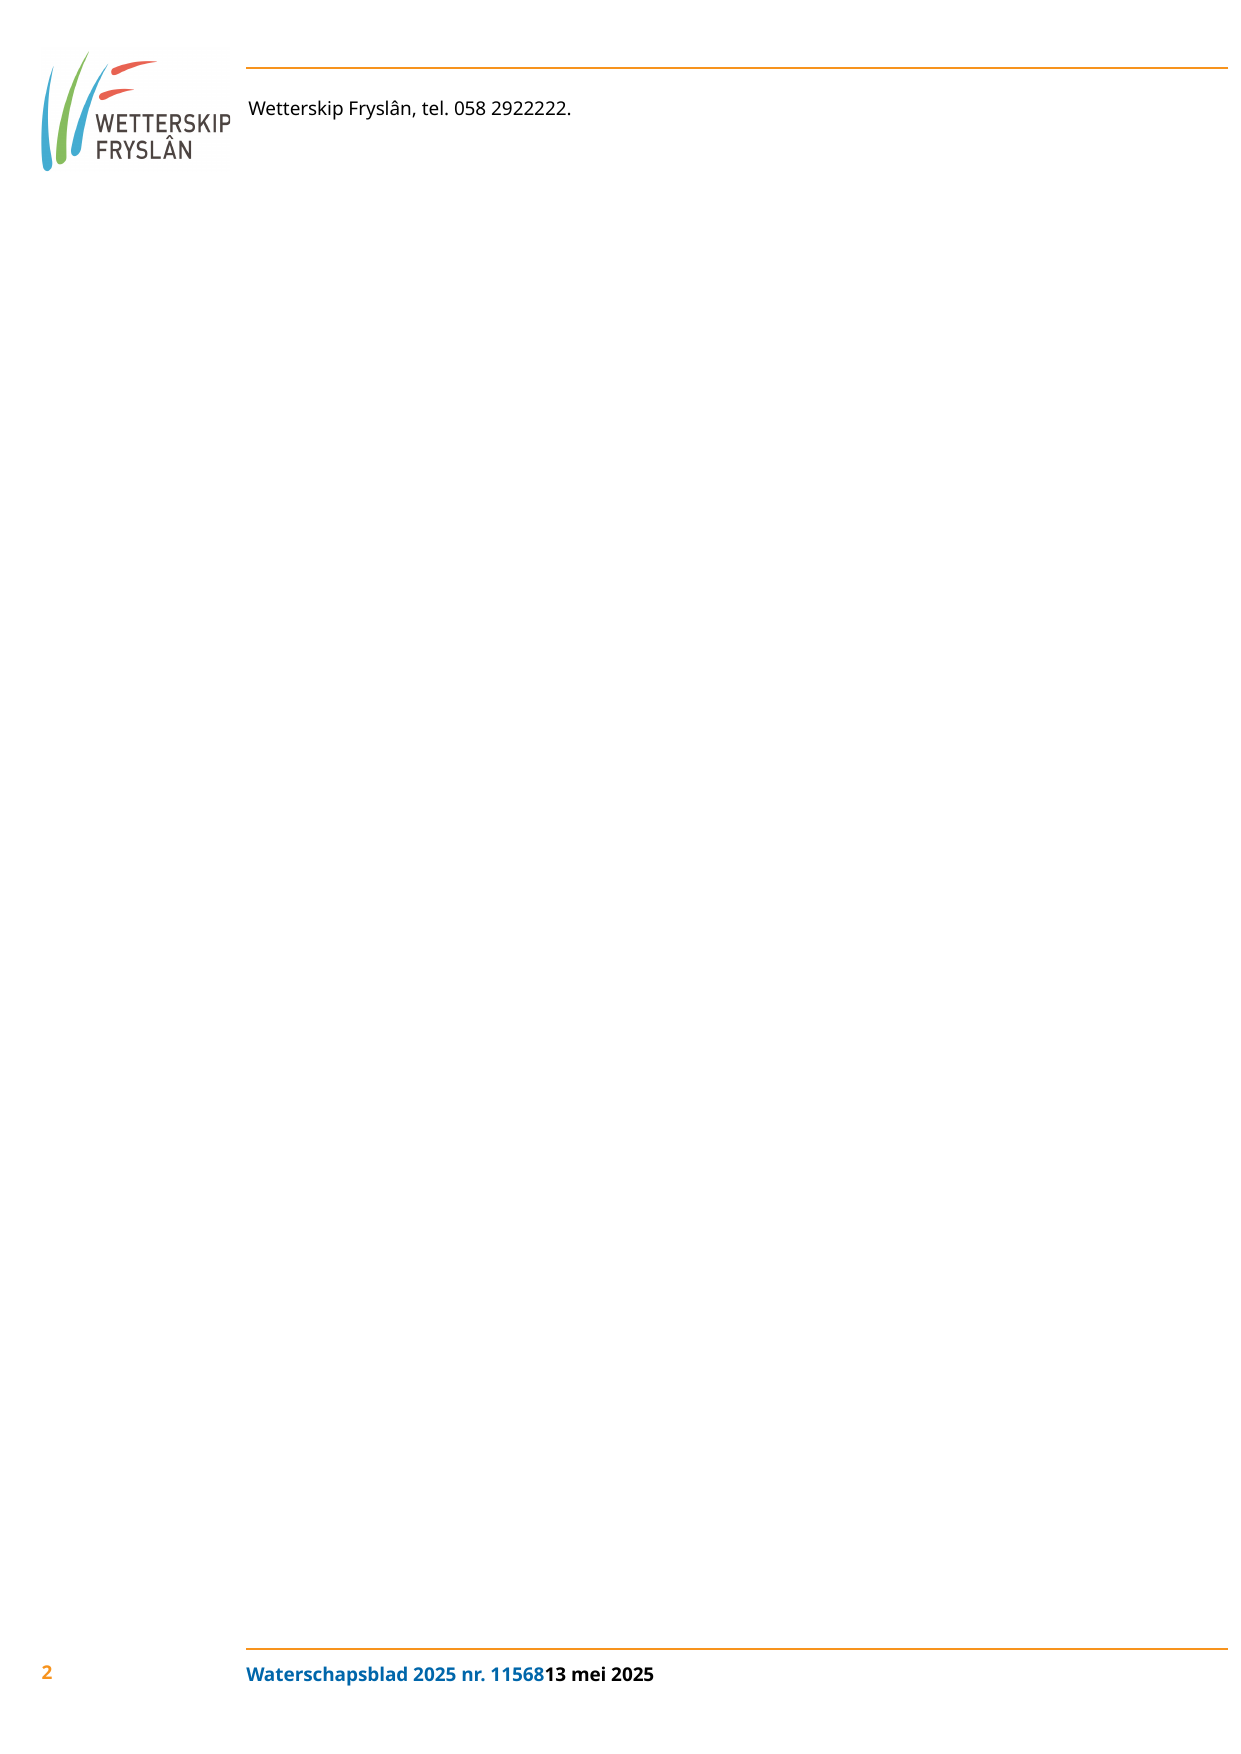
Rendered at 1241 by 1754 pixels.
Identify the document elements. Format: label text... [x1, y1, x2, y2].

text Wetterskip Fryslân, tel. 058 2922222. [248, 95, 1152, 121]
picture [41, 47, 231, 172]
